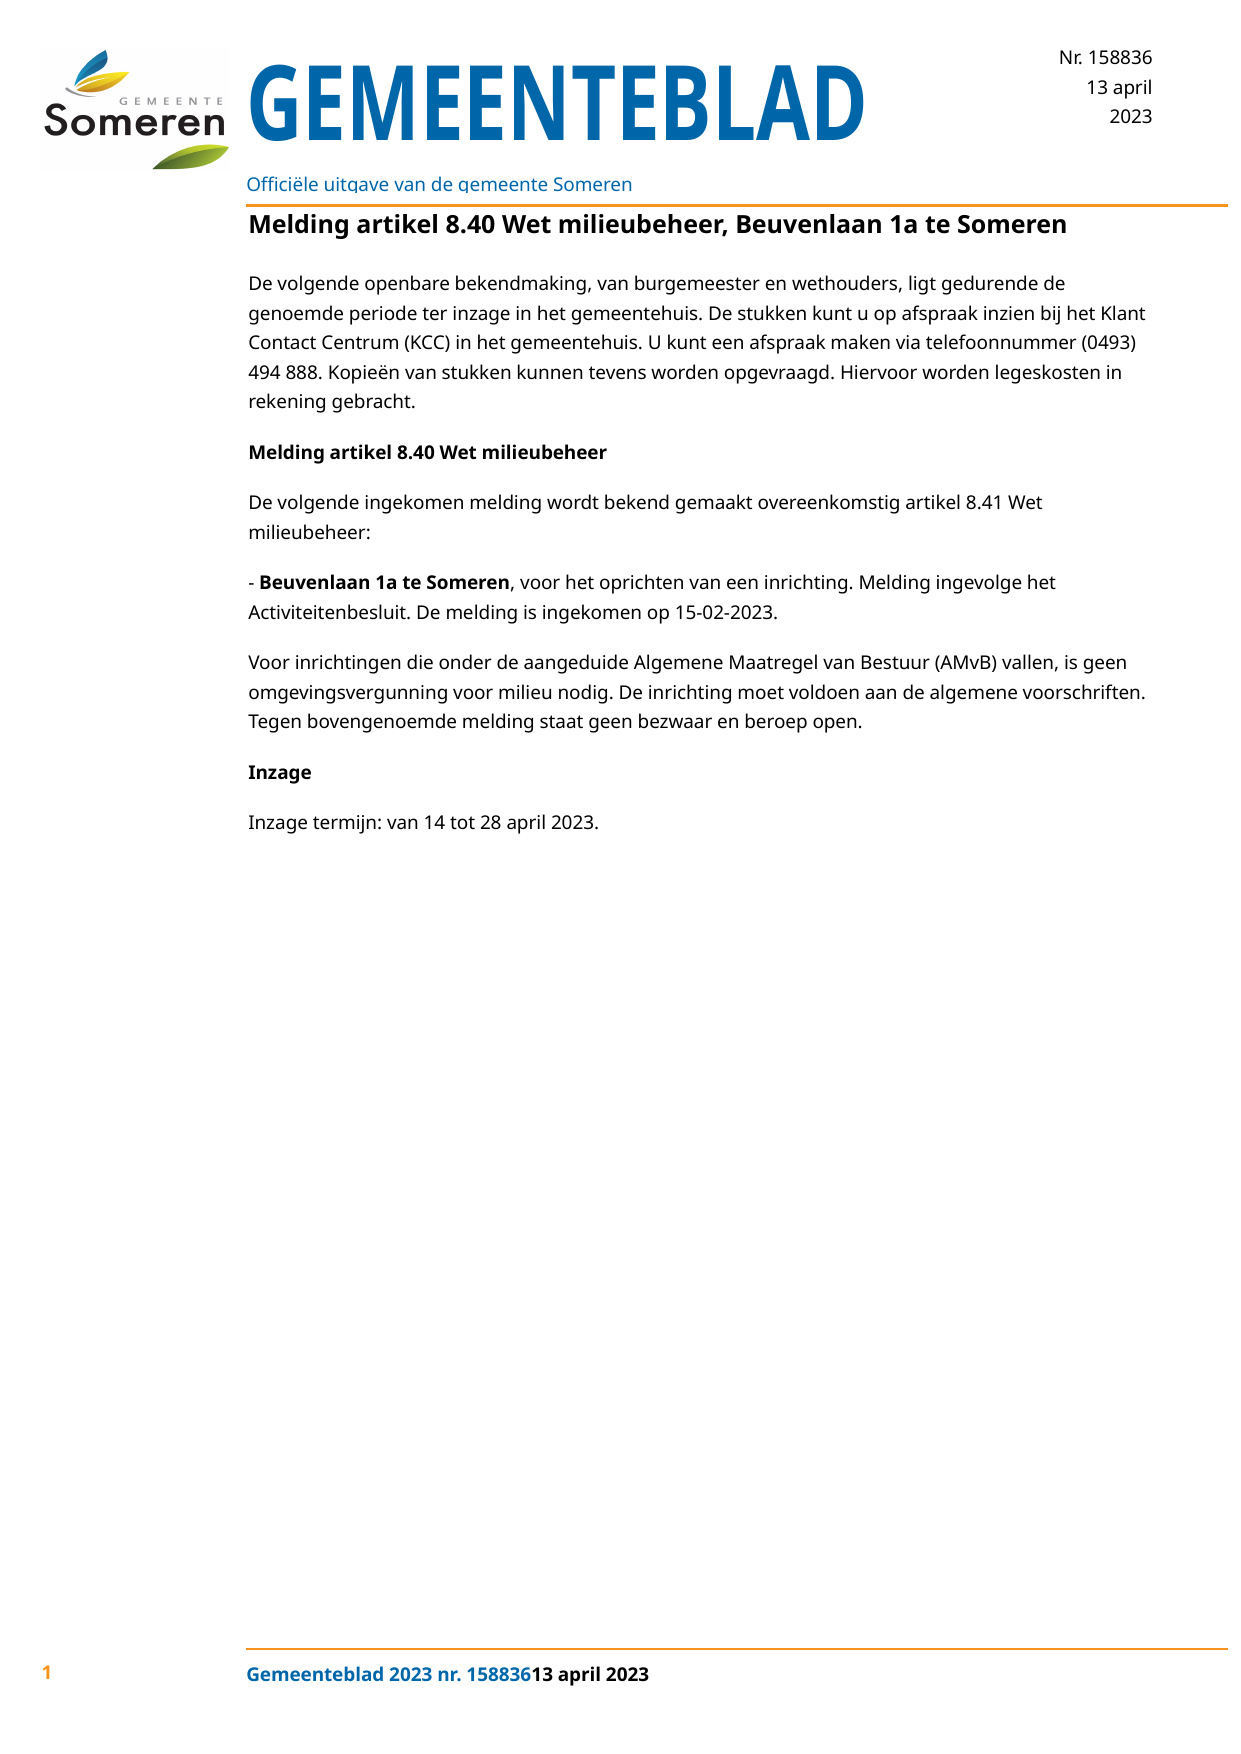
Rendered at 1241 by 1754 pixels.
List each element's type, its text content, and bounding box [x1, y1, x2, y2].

text Melding artikel 8.40 Wet milieubeheer, Beuvenlaan 1a te Someren [248, 207, 1152, 241]
text - Beuvenlaan 1a te Someren, voor het oprichten van een inrichting. Melding ingevolge het Activiteitenbesluit. De melding is ingekomen op 15-02-2023. [248, 569, 1152, 625]
text Inzage [248, 759, 1152, 785]
picture [41, 47, 231, 172]
text De volgende openbare bekendmaking, van burgemeester en wethouders, ligt gedurende de genoemde periode ter inzage in het gemeentehuis. De stukken kunt u op afspraak inzien bij het Klant Contact Centrum (KCC) in het gemeentehuis. U kunt een afspraak maken via telefoonnummer (0493) 494 888. Kopieën van stukken kunnen tevens worden opgevraagd. Hiervoor worden legeskosten in rekening gebracht. [248, 270, 1152, 414]
text Inzage termijn: van 14 tot 28 april 2023. [248, 809, 1152, 835]
text Melding artikel 8.40 Wet milieubeheer [248, 439, 1152, 465]
text Voor inrichtingen die onder de aangeduide Algemene Maatregel van Bestuur (AMvB) vallen, is geen omgevingsvergunning voor milieu nodig. De inrichting moet voldoen aan de algemene voorschriften. Tegen bovengenoemde melding staat geen bezwaar en beroep open. [248, 649, 1152, 734]
text De volgende ingekomen melding wordt bekend gemaakt overeenkomstig artikel 8.41 Wet milieubeheer: [248, 489, 1152, 545]
